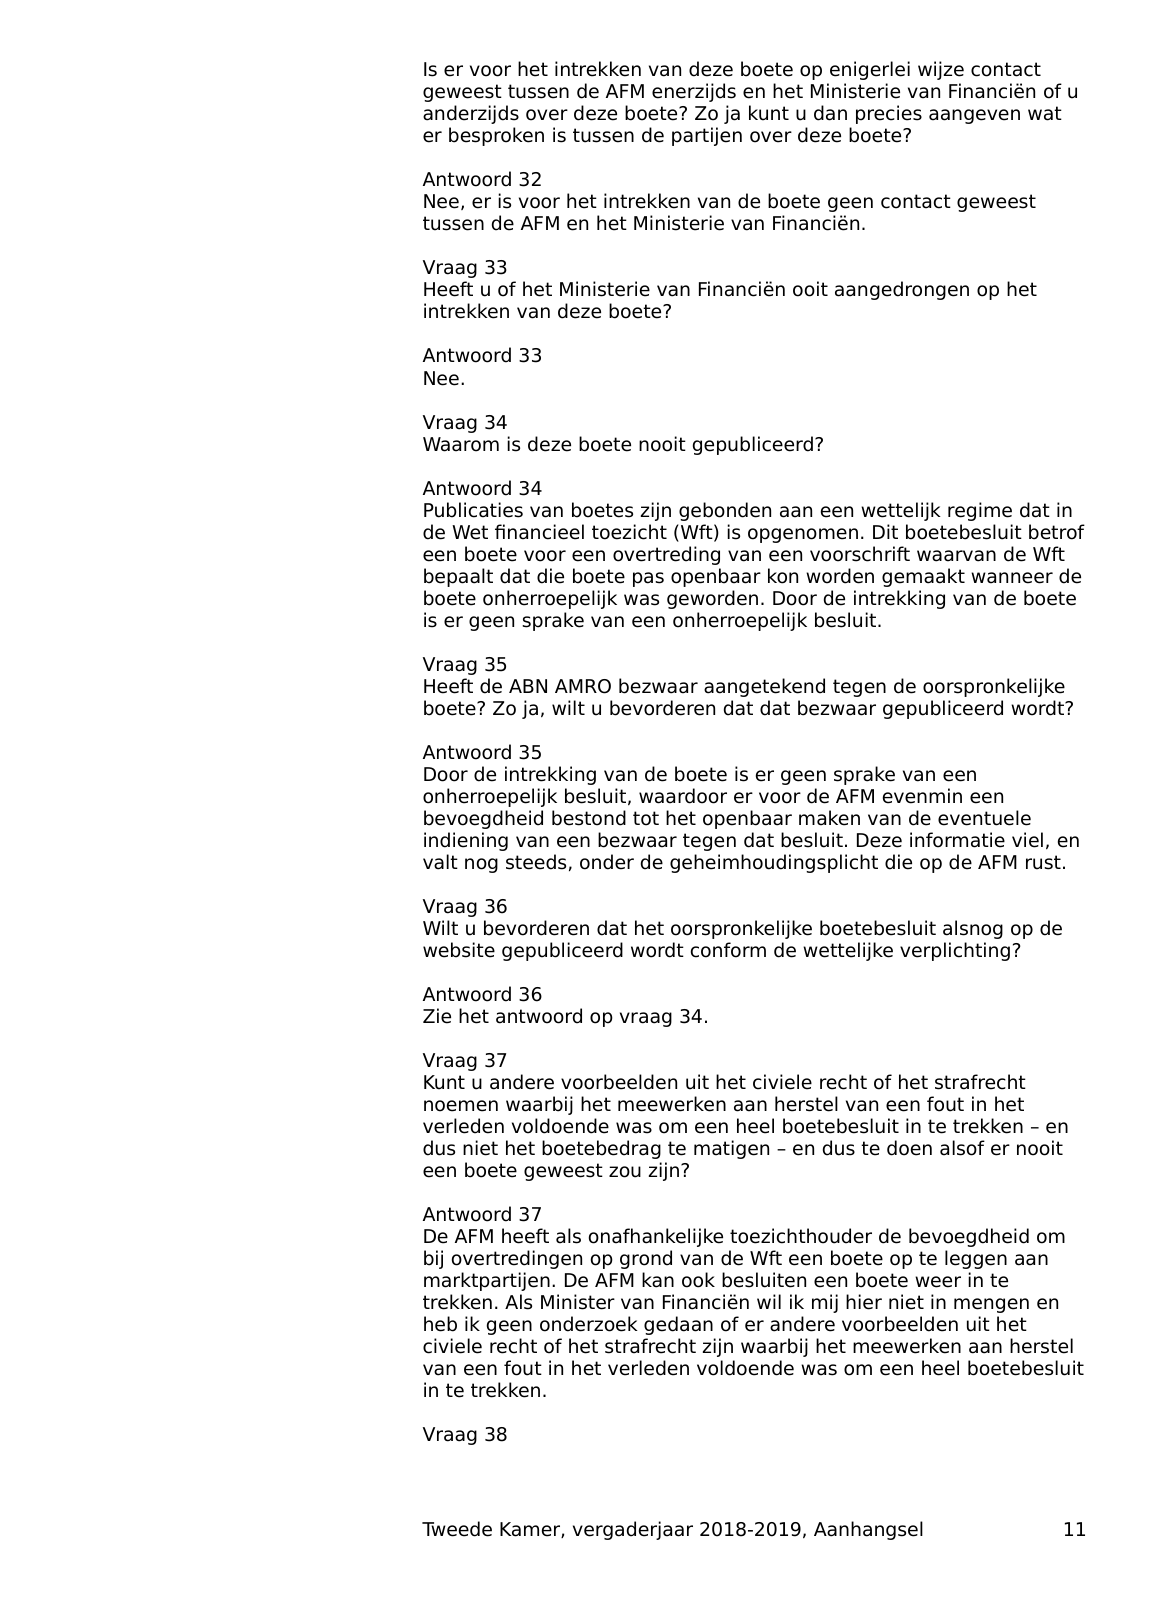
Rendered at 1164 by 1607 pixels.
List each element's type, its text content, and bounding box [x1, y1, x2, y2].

text Antwoord 37 [422, 1204, 1087, 1226]
text Zie het antwoord op vraag 34. [422, 1006, 1087, 1028]
text Vraag 36 [422, 896, 1087, 918]
text Heeft de ABN AMRO bezwaar aangetekend tegen de oorspronkelijke boete? Zo ja, wilt u bevorderen dat dat bezwaar gepubliceerd wordt? [422, 676, 1087, 720]
text Antwoord 32 [422, 169, 1087, 191]
text Vraag 35 [422, 654, 1087, 676]
text Antwoord 33 [422, 345, 1087, 367]
text Vraag 33 [422, 257, 1087, 279]
text Wilt u bevorderen dat het oorspronkelijke boetebesluit alsnog op de website gepubliceerd wordt conform de wettelijke verplichting? [422, 918, 1087, 962]
text Waarom is deze boete nooit gepubliceerd? [422, 433, 1087, 456]
text Vraag 34 [422, 412, 1087, 433]
text Vraag 37 [422, 1050, 1087, 1072]
text Heeft u of het Ministerie van Financiën ooit aangedrongen op het intrekken van deze boete? [422, 279, 1087, 323]
text Is er voor het intrekken van deze boete op enigerlei wijze contact geweest tussen de AFM enerzijds en het Ministerie van Financiën of u anderzijds over deze boete? Zo ja kunt u dan precies aangeven wat er besproken is tussen de partijen over deze boete? [422, 59, 1087, 147]
text Antwoord 35 [422, 742, 1087, 764]
text Publicaties van boetes zijn gebonden aan een wettelijk regime dat in de Wet financieel toezicht (Wft) is opgenomen. Dit boetebesluit betrof een boete voor een overtreding van een voorschrift waarvan de Wft bepaalt dat die boete pas openbaar kon worden gemaakt wanneer de boete onherroepelijk was geworden. Door de intrekking van de boete is er geen sprake van een onherroepelijk besluit. [422, 500, 1087, 632]
text Antwoord 36 [422, 984, 1087, 1006]
text Nee. [422, 367, 1087, 389]
text Antwoord 34 [422, 478, 1087, 500]
text Nee, er is voor het intrekken van de boete geen contact geweest tussen de AFM en het Ministerie van Financiën. [422, 191, 1087, 235]
text De AFM heeft als onafhankelijke toezichthouder de bevoegdheid om bij overtredingen op grond van de Wft een boete op te leggen aan marktpartijen. De AFM kan ook besluiten een boete weer in te trekken. Als Minister van Financiën wil ik mij hier niet in mengen en heb ik geen onderzoek gedaan of er andere voorbeelden uit het civiele recht of het strafrecht zijn waarbij het meewerken aan herstel van een fout in het verleden voldoende was om een heel boetebesluit in te trekken. [422, 1226, 1087, 1402]
text Vraag 38 [422, 1424, 1087, 1446]
text Kunt u andere voorbeelden uit het civiele recht of het strafrecht noemen waarbij het meewerken aan herstel van een fout in het verleden voldoende was om een heel boetebesluit in te trekken – en dus niet het boetebedrag te matigen – en dus te doen alsof er nooit een boete geweest zou zijn? [422, 1072, 1087, 1182]
text Door de intrekking van de boete is er geen sprake van een onherroepelijk besluit, waardoor er voor de AFM evenmin een bevoegdheid bestond tot het openbaar maken van de eventuele indiening van een bezwaar tegen dat besluit. Deze informatie viel, en valt nog steeds, onder de geheimhoudingsplicht die op de AFM rust. [422, 764, 1087, 874]
